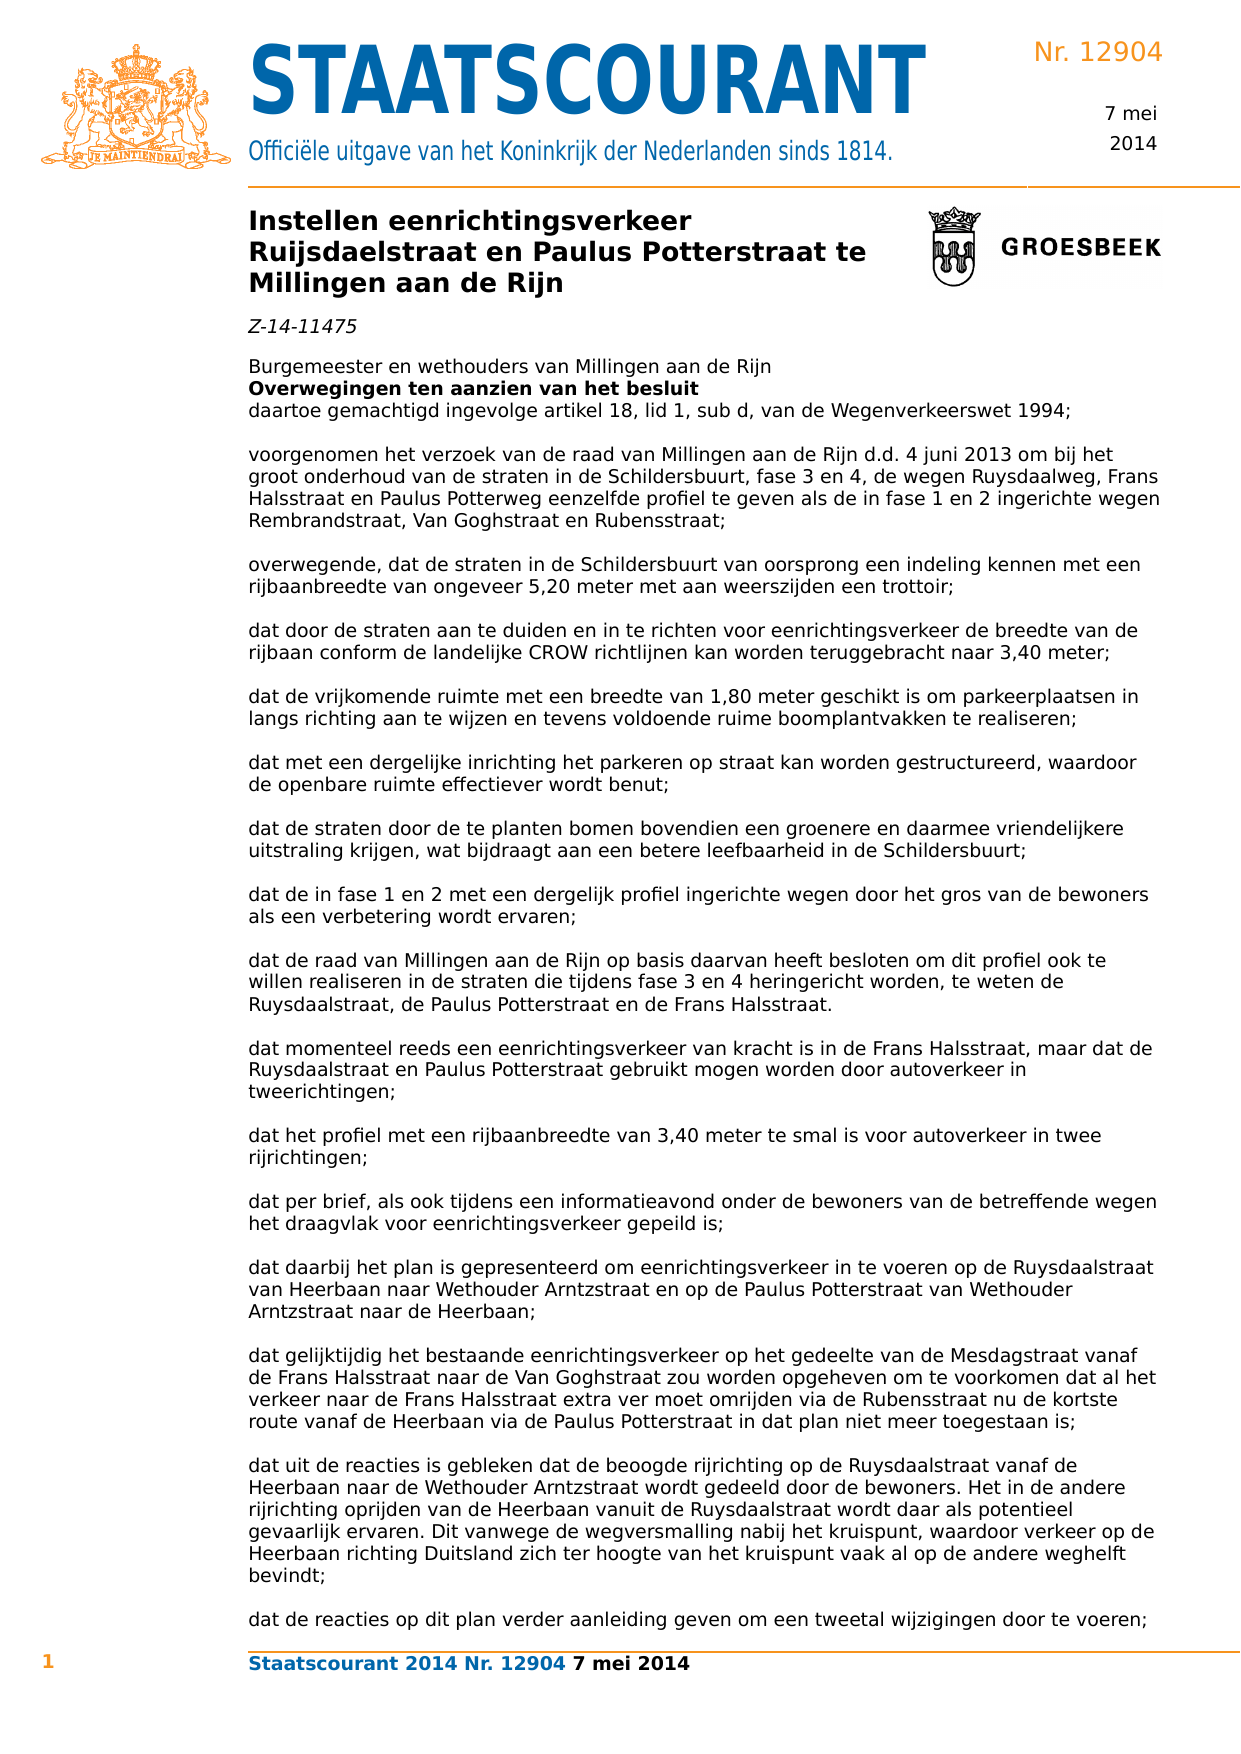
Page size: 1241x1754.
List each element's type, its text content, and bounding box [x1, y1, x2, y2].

text voorgenomen het verzoek van de raad van Millingen aan de Rijn d.d. 4 juni 2013 om bij het groot onderhoud van de straten in de Schildersbuurt, fase 3 en 4, de wegen Ruysdaalweg, Frans Halsstraat en Paulus Potterweg eenzelfde profiel te geven als de in fase 1 en 2 ingerichte wegen Rembrandstraat, Van Goghstraat en Rubensstraat; [248, 444, 1163, 532]
picture [927, 205, 1164, 289]
text dat daarbij het plan is gepresenteerd om eenrichtingsverkeer in te voeren op de Ruysdaalstraat van Heerbaan naar Wethouder Arntzstraat en op de Paulus Potterstraat van Wethouder Arntzstraat naar de Heerbaan; [248, 1257, 1163, 1323]
subtitle Overwegingen ten aanzien van het besluit [248, 378, 1163, 400]
text dat gelijktijdig het bestaande eenrichtingsverkeer op het gedeelte van de Mesdagstraat vanaf de Frans Halsstraat naar de Van Goghstraat zou worden opgeheven om te voorkomen dat al het verkeer naar de Frans Halsstraat extra ver moet omrijden via de Rubensstraat nu de kortste route vanaf de Heerbaan via de Paulus Potterstraat in dat plan niet meer toegestaan is; [248, 1345, 1163, 1433]
text overwegende, dat de straten in de Schildersbuurt van oorsprong een indeling kennen met een rijbaanbreedte van ongeveer 5,20 meter met aan weerszijden een trottoir; [248, 554, 1163, 598]
text dat het profiel met een rijbaanbreedte van 3,40 meter te smal is voor autoverkeer in twee rijrichtingen; [248, 1125, 1163, 1169]
text dat per brief, als ook tijdens een informatieavond onder de bewoners van de betreffende wegen het draagvlak voor eenrichtingsverkeer gepeild is; [248, 1191, 1163, 1235]
text daartoe gemachtigd ingevolge artikel 18, lid 1, sub d, van de Wegenverkeerswet 1994; [248, 400, 1163, 422]
text dat de reacties op dit plan verder aanleiding geven om een tweetal wijzigingen door te voeren; [248, 1609, 1163, 1631]
picture [41, 44, 231, 169]
text dat de vrijkomende ruimte met een breedte van 1,80 meter geschikt is om parkeerplaatsen in langs richting aan te wijzen en tevens voldoende ruime boomplantvakken te realiseren; [248, 686, 1163, 730]
text dat uit de reacties is gebleken dat de beoogde rijrichting op de Ruysdaalstraat vanaf de Heerbaan naar de Wethouder Arntzstraat wordt gedeeld door de bewoners. Het in de andere rijrichting oprijden van de Heerbaan vanuit de Ruysdaalstraat wordt daar als potentieel gevaarlijk ervaren. Dit vanwege de wegversmalling nabij het kruispunt, waardoor verkeer op de Heerbaan richting Duitsland zich ter hoogte van het kruispunt vaak al op de andere weghelft bevindt; [248, 1455, 1163, 1587]
text dat de raad van Millingen aan de Rijn op basis daarvan heeft besloten om dit profiel ook te willen realiseren in de straten die tijdens fase 3 en 4 heringericht worden, te weten de Ruysdaalstraat, de Paulus Potterstraat en de Frans Halsstraat. [248, 949, 1163, 1015]
text dat momenteel reeds een eenrichtingsverkeer van kracht is in de Frans Halsstraat, maar dat de Ruysdaalstraat en Paulus Potterstraat gebruikt mogen worden door autoverkeer in tweerichtingen; [248, 1037, 1163, 1103]
text dat de straten door de te planten bomen bovendien een groenere en daarmee vriendelijkere uitstraling krijgen, wat bijdraagt aan een betere leefbaarheid in de Schildersbuurt; [248, 818, 1163, 862]
text dat de in fase 1 en 2 met een dergelijk profiel ingerichte wegen door het gros van de bewoners als een verbetering wordt ervaren; [248, 883, 1163, 927]
text Burgemeester en wethouders van Millingen aan de Rijn [248, 356, 1163, 378]
text dat door de straten aan te duiden en in te richten voor eenrichtingsverkeer de breedte van de rijbaan conform de landelijke CROW richtlijnen kan worden teruggebracht naar 3,40 meter; [248, 620, 1163, 664]
text Z-14-11475 [248, 316, 1163, 338]
text dat met een dergelijke inrichting het parkeren op straat kan worden gestructureerd, waardoor de openbare ruimte effectiever wordt benut; [248, 752, 1163, 796]
subtitle Instellen eenrichtingsverkeer Ruijsdaelstraat en Paulus Potterstraat te Millingen aan de Rijn [248, 206, 1163, 299]
